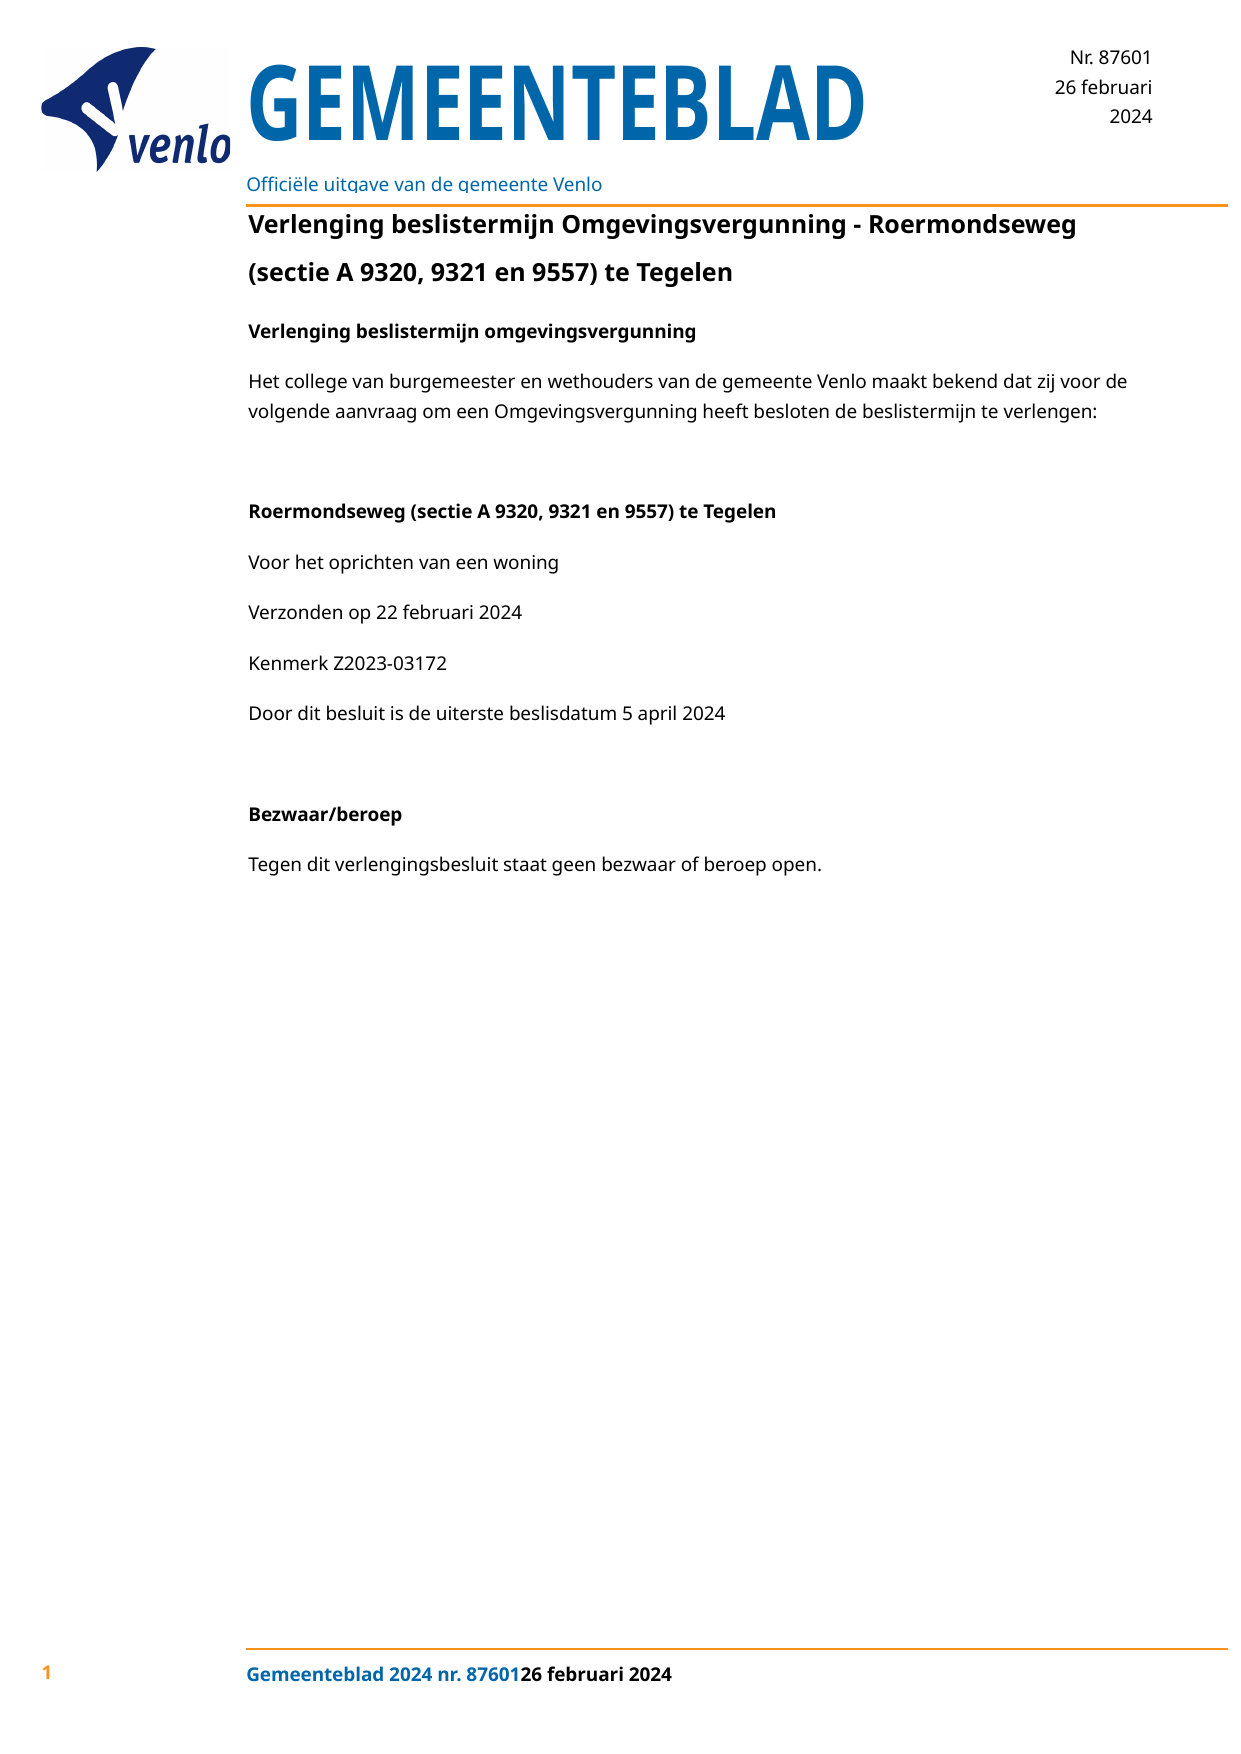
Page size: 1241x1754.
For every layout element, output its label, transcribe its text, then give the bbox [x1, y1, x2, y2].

picture [41, 47, 231, 172]
text Bezwaar/beroep [248, 801, 1152, 827]
text Verlenging beslistermijn Omgevingsvergunning - Roermondseweg (sectie A 9320, 9321 en 9557) te Tegelen [248, 207, 1152, 288]
text Verlenging beslistermijn omgevingsvergunning [248, 318, 1152, 344]
text Tegen dit verlengingsbesluit staat geen bezwaar of beroep open. [248, 852, 1152, 877]
text Roermondseweg (sectie A 9320, 9321 en 9557) te Tegelen [248, 499, 1152, 524]
text Het college van burgemeester en wethouders van de gemeente Venlo maakt bekend dat zij voor de volgende aanvraag om een Omgevingsvergunning heeft besloten de beslistermijn te verlengen: [248, 368, 1152, 424]
text Voor het oprichten van een woning [248, 549, 1152, 575]
text Kenmerk Z2023-03172 [248, 650, 1152, 676]
text Door dit besluit is de uiterste beslisdatum 5 april 2024 [248, 700, 1152, 726]
text Verzonden op 22 februari 2024 [248, 599, 1152, 625]
